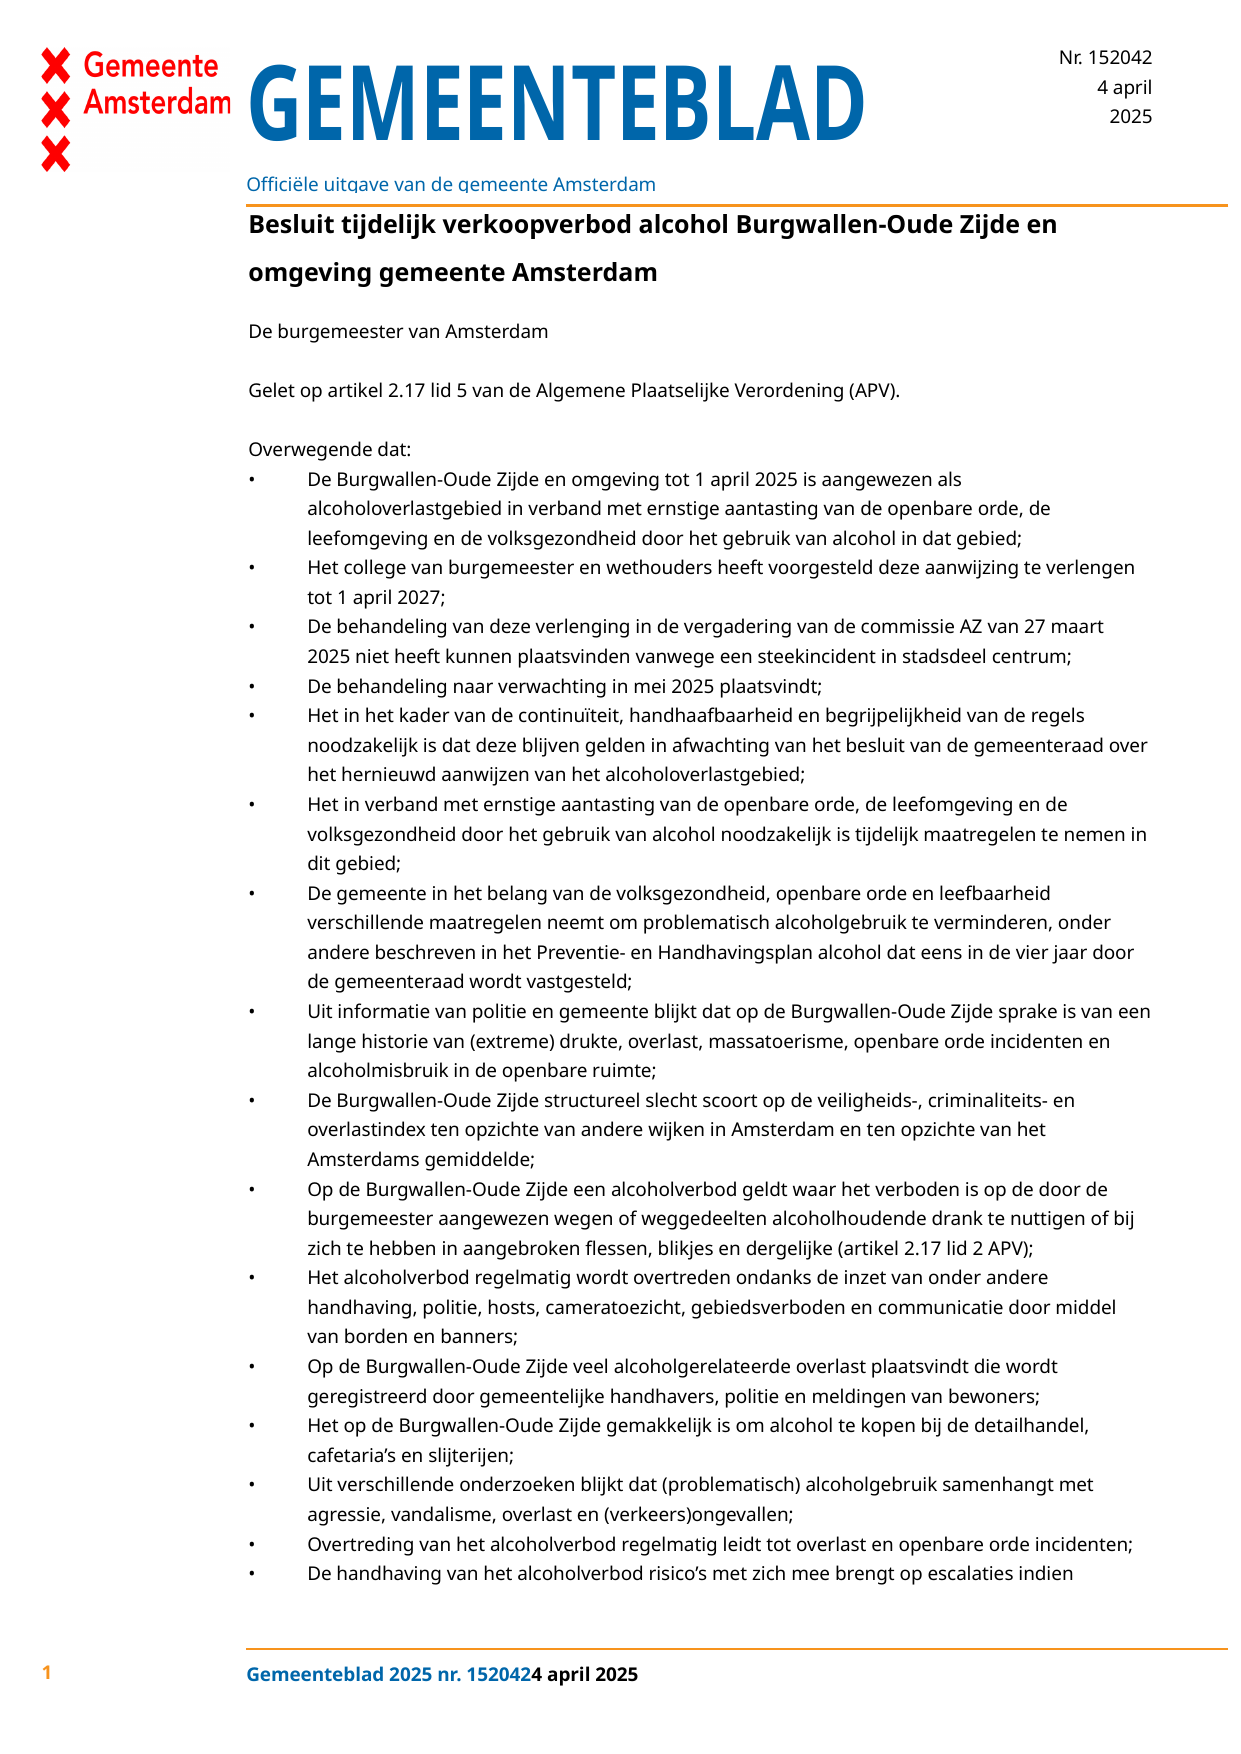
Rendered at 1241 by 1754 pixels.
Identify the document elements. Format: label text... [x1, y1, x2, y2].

list De behandeling van deze verlenging in de vergadering van de commissie AZ van 27 maart 2025 niet heeft kunnen plaatsvinden vanwege een steekincident in stadsdeel centrum; [248, 614, 1152, 669]
list Op de Burgwallen-Oude Zijde een alcoholverbod geldt waar het verboden is op de door de burgemeester aangewezen wegen of weggedeelten alcoholhoudende drank te nuttigen of bij zich te hebben in aangebroken flessen, blikjes en dergelijke (artikel 2.17 lid 2 APV); [248, 1176, 1152, 1261]
text Besluit tijdelijk verkoopverbod alcohol Burgwallen-Oude Zijde en omgeving gemeente Amsterdam [248, 207, 1152, 288]
list Uit informatie van politie en gemeente blijkt dat op de Burgwallen-Oude Zijde sprake is van een lange historie van (extreme) drukte, overlast, massatoerisme, openbare orde incidenten en alcoholmisbruik in de openbare ruimte; [248, 998, 1152, 1083]
list Het college van burgemeester en wethouders heeft voorgesteld deze aanwijzing te verlengen tot 1 april 2027; [248, 554, 1152, 610]
list Overtreding van het alcoholverbod regelmatig leidt tot overlast en openbare orde incidenten; [248, 1531, 1152, 1557]
picture [41, 47, 231, 172]
list Op de Burgwallen-Oude Zijde veel alcoholgerelateerde overlast plaatsvindt die wordt geregistreerd door gemeentelijke handhavers, politie en meldingen van bewoners; [248, 1353, 1152, 1409]
text Overwegende dat: [248, 436, 1152, 462]
text De burgemeester van Amsterdam [248, 318, 1152, 344]
list De gemeente in het belang van de volksgezondheid, openbare orde en leefbaarheid verschillende maatregelen neemt om problematisch alcoholgebruik te verminderen, onder andere beschreven in het Preventie- en Handhavingsplan alcohol dat eens in de vier jaar door de gemeenteraad wordt vastgesteld; [248, 880, 1152, 994]
list De Burgwallen-Oude Zijde structureel slecht scoort op de veiligheids-, criminaliteits- en overlastindex ten opzichte van andere wijken in Amsterdam en ten opzichte van het Amsterdams gemiddelde; [248, 1087, 1152, 1172]
list De behandeling naar verwachting in mei 2025 plaatsvindt; [248, 673, 1152, 699]
list Het op de Burgwallen-Oude Zijde gemakkelijk is om alcohol te kopen bij de detailhandel, cafetaria’s en slijterijen; [248, 1412, 1152, 1468]
list Het in verband met ernstige aantasting van de openbare orde, de leefomgeving en de volksgezondheid door het gebruik van alcohol noodzakelijk is tijdelijk maatregelen te nemen in dit gebied; [248, 791, 1152, 876]
text Gelet op artikel 2.17 lid 5 van de Algemene Plaatselijke Verordening (APV). [248, 377, 1152, 403]
list De handhaving van het alcoholverbod risico’s met zich mee brengt op escalaties indien [248, 1560, 1152, 1586]
list Het in het kader van de continuïteit, handhaafbaarheid en begrijpelijkheid van de regels noodzakelijk is dat deze blijven gelden in afwachting van het besluit van de gemeenteraad over het hernieuwd aanwijzen van het alcoholoverlastgebied; [248, 702, 1152, 787]
list Het alcoholverbod regelmatig wordt overtreden ondanks de inzet van onder andere handhaving, politie, hosts, cameratoezicht, gebiedsverboden en communicatie door middel van borden en banners; [248, 1264, 1152, 1349]
list Uit verschillende onderzoeken blijkt dat (problematisch) alcoholgebruik samenhangt met agressie, vandalisme, overlast en (verkeers)ongevallen; [248, 1472, 1152, 1527]
list De Burgwallen-Oude Zijde en omgeving tot 1 april 2025 is aangewezen als alcoholoverlastgebied in verband met ernstige aantasting van de openbare orde, de leefomgeving en de volksgezondheid door het gebruik van alcohol in dat gebied; [248, 466, 1152, 551]
